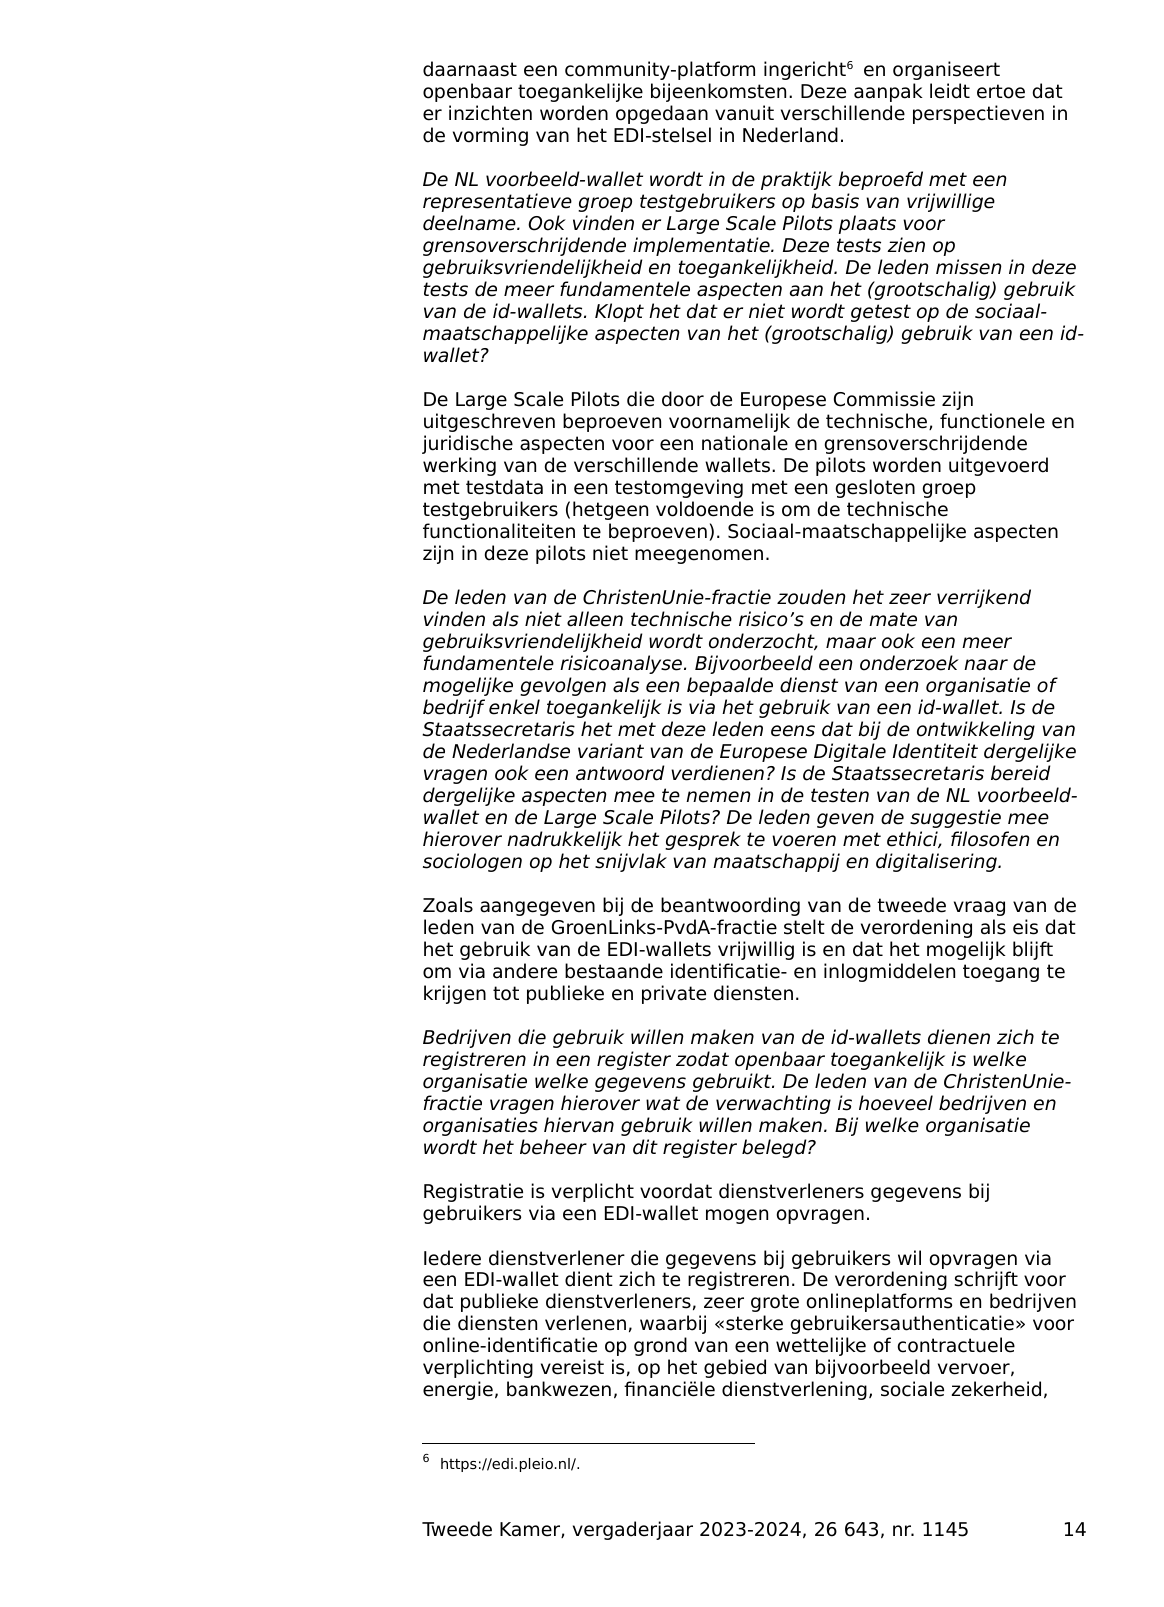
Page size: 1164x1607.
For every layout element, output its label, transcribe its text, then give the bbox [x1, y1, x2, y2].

text Iedere dienstverlener die gegevens bij gebruikers wil opvragen via een EDI-wallet dient zich te registreren. De verordening schrijft voor dat publieke dienstverleners, zeer grote onlineplatforms en bedrijven die diensten verlenen, waarbij «sterke gebruikersauthenticatie» voor online-identificatie op grond van een wettelijke of contractuele verplichting vereist is, op het gebied van bijvoorbeeld vervoer, energie, bankwezen, financiële dienstverlening, sociale zekerheid, [422, 1247, 1087, 1401]
text Zoals aangegeven bij de beantwoording van de tweede vraag van de leden van de GroenLinks-PvdA-fractie stelt de verordening als eis dat het gebruik van de EDI-wallets vrijwillig is en dat het mogelijk blijft om via andere bestaande identificatie- en inlogmiddelen toegang te krijgen tot publieke en private diensten. [422, 895, 1087, 1005]
text Bedrijven die gebruik willen maken van de id-wallets dienen zich te registreren in een register zodat openbaar toegankelijk is welke organisatie welke gegevens gebruikt. De leden van de ChristenUnie-fractie vragen hierover wat de verwachting is hoeveel bedrijven en organisaties hiervan gebruik willen maken. Bij welke organisatie wordt het beheer van dit register belegd? [422, 1027, 1087, 1159]
text https://edi.pleio.nl/. [422, 1452, 1087, 1474]
text Registratie is verplicht voordat dienstverleners gegevens bij gebruikers via een EDI-wallet mogen opvragen. [422, 1181, 1087, 1225]
text De leden van de ChristenUnie-fractie zouden het zeer verrijkend vinden als niet alleen technische risico’s en de mate van gebruiksvriendelijkheid wordt onderzocht, maar ook een meer fundamentele risicoanalyse. Bijvoorbeeld een onderzoek naar de mogelijke gevolgen als een bepaalde dienst van een organisatie of bedrijf enkel toegankelijk is via het gebruik van een id-wallet. Is de Staatssecretaris het met deze leden eens dat bij de ontwikkeling van de Nederlandse variant van de Europese Digitale Identiteit dergelijke vragen ook een antwoord verdienen? Is de Staatssecretaris bereid dergelijke aspecten mee te nemen in de testen van de NL voorbeeld-wallet en de Large Scale Pilots? De leden geven de suggestie mee hierover nadrukkelijk het gesprek te voeren met ethici, filosofen en sociologen op het snijvlak van maatschappij en digitalisering. [422, 587, 1087, 873]
text De NL voorbeeld-wallet wordt in de praktijk beproefd met een representatieve groep testgebruikers op basis van vrijwillige deelname. Ook vinden er Large Scale Pilots plaats voor grensoverschrijdende implementatie. Deze tests zien op gebruiksvriendelijkheid en toegankelijkheid. De leden missen in deze tests de meer fundamentele aspecten aan het (grootschalig) gebruik van de id-wallets. Klopt het dat er niet wordt getest op de sociaal-maatschappelijke aspecten van het (grootschalig) gebruik van een id-wallet? [422, 169, 1087, 367]
text De Large Scale Pilots die door de Europese Commissie zijn uitgeschreven beproeven voornamelijk de technische, functionele en juridische aspecten voor een nationale en grensoverschrijdende werking van de verschillende wallets. De pilots worden uitgevoerd met testdata in een testomgeving met een gesloten groep testgebruikers (hetgeen voldoende is om de technische functionaliteiten te beproeven). Sociaal-maatschappelijke aspecten zijn in deze pilots niet meegenomen. [422, 389, 1087, 565]
text daarnaast een community-platform ingericht en organiseert openbaar toegankelijke bijeenkomsten. Deze aanpak leidt ertoe dat er inzichten worden opgedaan vanuit verschillende perspectieven in de vorming van het EDI-stelsel in Nederland. [422, 59, 1087, 147]
